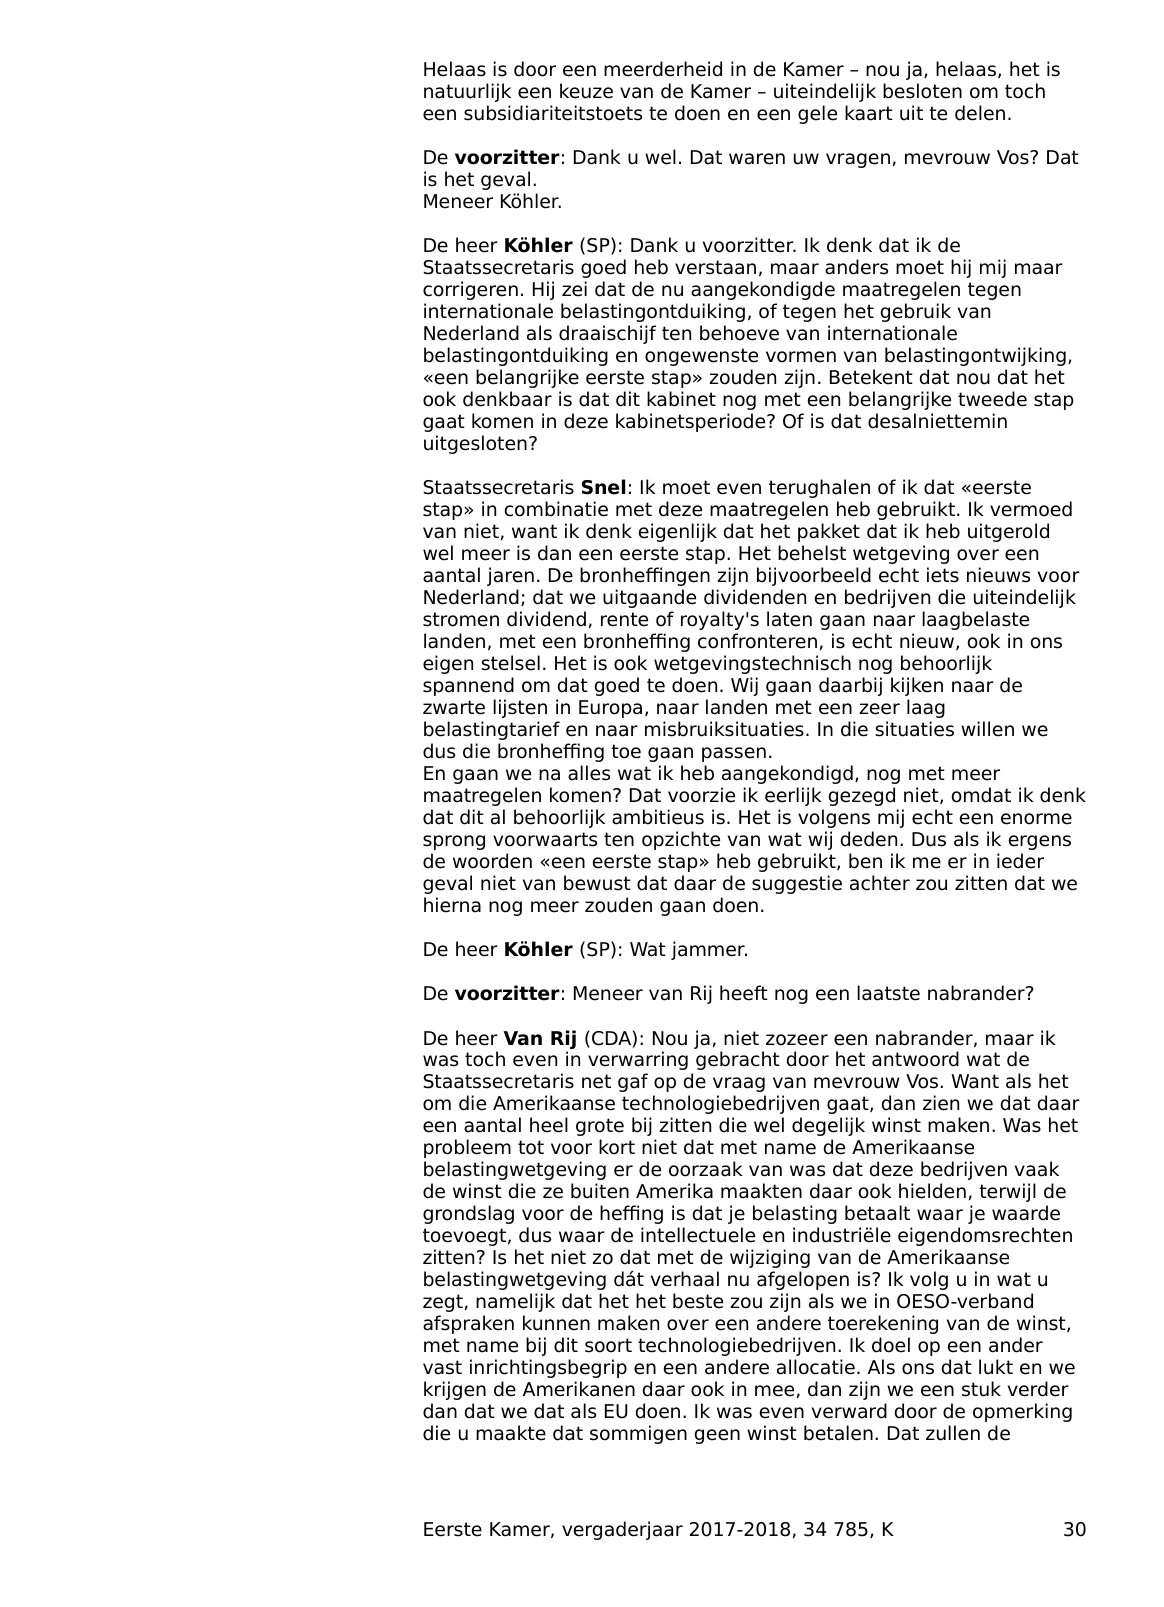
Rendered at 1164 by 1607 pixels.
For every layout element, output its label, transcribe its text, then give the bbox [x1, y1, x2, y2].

text De heer Köhler (SP): Wat jammer. [422, 939, 1087, 961]
text De heer Van Rij (CDA): Nou ja, niet zozeer een nabrander, maar ik was toch even in verwarring gebracht door het antwoord wat de Staatssecretaris net gaf op de vraag van mevrouw Vos. Want als het om die Amerikaanse technologiebedrijven gaat, dan zien we dat daar een aantal heel grote bij zitten die wel degelijk winst maken. Was het probleem tot voor kort niet dat met name de Amerikaanse belastingwetgeving er de oorzaak van was dat deze bedrijven vaak de winst die ze buiten Amerika maakten daar ook hielden, terwijl de grondslag voor de heffing is dat je belasting betaalt waar je waarde toevoegt, dus waar de intellectuele en industriële eigendomsrechten zitten? Is het niet zo dat met de wijziging van de Amerikaanse belastingwetgeving dát verhaal nu afgelopen is? Ik volg u in wat u zegt, namelijk dat het het beste zou zijn als we in OESO-verband afspraken kunnen maken over een andere toerekening van de winst, met name bij dit soort technologiebedrijven. Ik doel op een ander vast inrichtingsbegrip en een andere allocatie. Als ons dat lukt en we krijgen de Amerikanen daar ook in mee, dan zijn we een stuk verder dan dat we dat als EU doen. Ik was even verward door de opmerking die u maakte dat sommigen geen winst betalen. Dat zullen de [422, 1027, 1087, 1445]
text Helaas is door een meerderheid in de Kamer – nou ja, helaas, het is natuurlijk een keuze van de Kamer – uiteindelijk besloten om toch een subsidiariteitstoets te doen en een gele kaart uit te delen. [422, 59, 1087, 125]
text De voorzitter: Meneer van Rij heeft nog een laatste nabrander? [422, 983, 1087, 1005]
text En gaan we na alles wat ik heb aangekondigd, nog met meer maatregelen komen? Dat voorzie ik eerlijk gezegd niet, omdat ik denk dat dit al behoorlijk ambitieus is. Het is volgens mij echt een enorme sprong voorwaarts ten opzichte van wat wij deden. Dus als ik ergens de woorden «een eerste stap» heb gebruikt, ben ik me er in ieder geval niet van bewust dat daar de suggestie achter zou zitten dat we hierna nog meer zouden gaan doen. [422, 763, 1087, 917]
text De voorzitter: Dank u wel. Dat waren uw vragen, mevrouw Vos? Dat is het geval. [422, 147, 1087, 191]
text Meneer Köhler. [422, 191, 1087, 213]
text Staatssecretaris Snel: Ik moet even terughalen of ik dat «eerste stap» in combinatie met deze maatregelen heb gebruikt. Ik vermoed van niet, want ik denk eigenlijk dat het pakket dat ik heb uitgerold wel meer is dan een eerste stap. Het behelst wetgeving over een aantal jaren. De bronheffingen zijn bijvoorbeeld echt iets nieuws voor Nederland; dat we uitgaande dividenden en bedrijven die uiteindelijk stromen dividend, rente of royalty's laten gaan naar laagbelaste landen, met een bronheffing confronteren, is echt nieuw, ook in ons eigen stelsel. Het is ook wetgevingstechnisch nog behoorlijk spannend om dat goed te doen. Wij gaan daarbij kijken naar de zwarte lijsten in Europa, naar landen met een zeer laag belastingtarief en naar misbruiksituaties. In die situaties willen we dus die bronheffing toe gaan passen. [422, 477, 1087, 763]
text De heer Köhler (SP): Dank u voorzitter. Ik denk dat ik de Staatssecretaris goed heb verstaan, maar anders moet hij mij maar corrigeren. Hij zei dat de nu aangekondigde maatregelen tegen internationale belastingontduiking, of tegen het gebruik van Nederland als draaischijf ten behoeve van internationale belastingontduiking en ongewenste vormen van belastingontwijking, «een belangrijke eerste stap» zouden zijn. Betekent dat nou dat het ook denkbaar is dat dit kabinet nog met een belangrijke tweede stap gaat komen in deze kabinetsperiode? Of is dat desalniettemin uitgesloten? [422, 235, 1087, 455]
